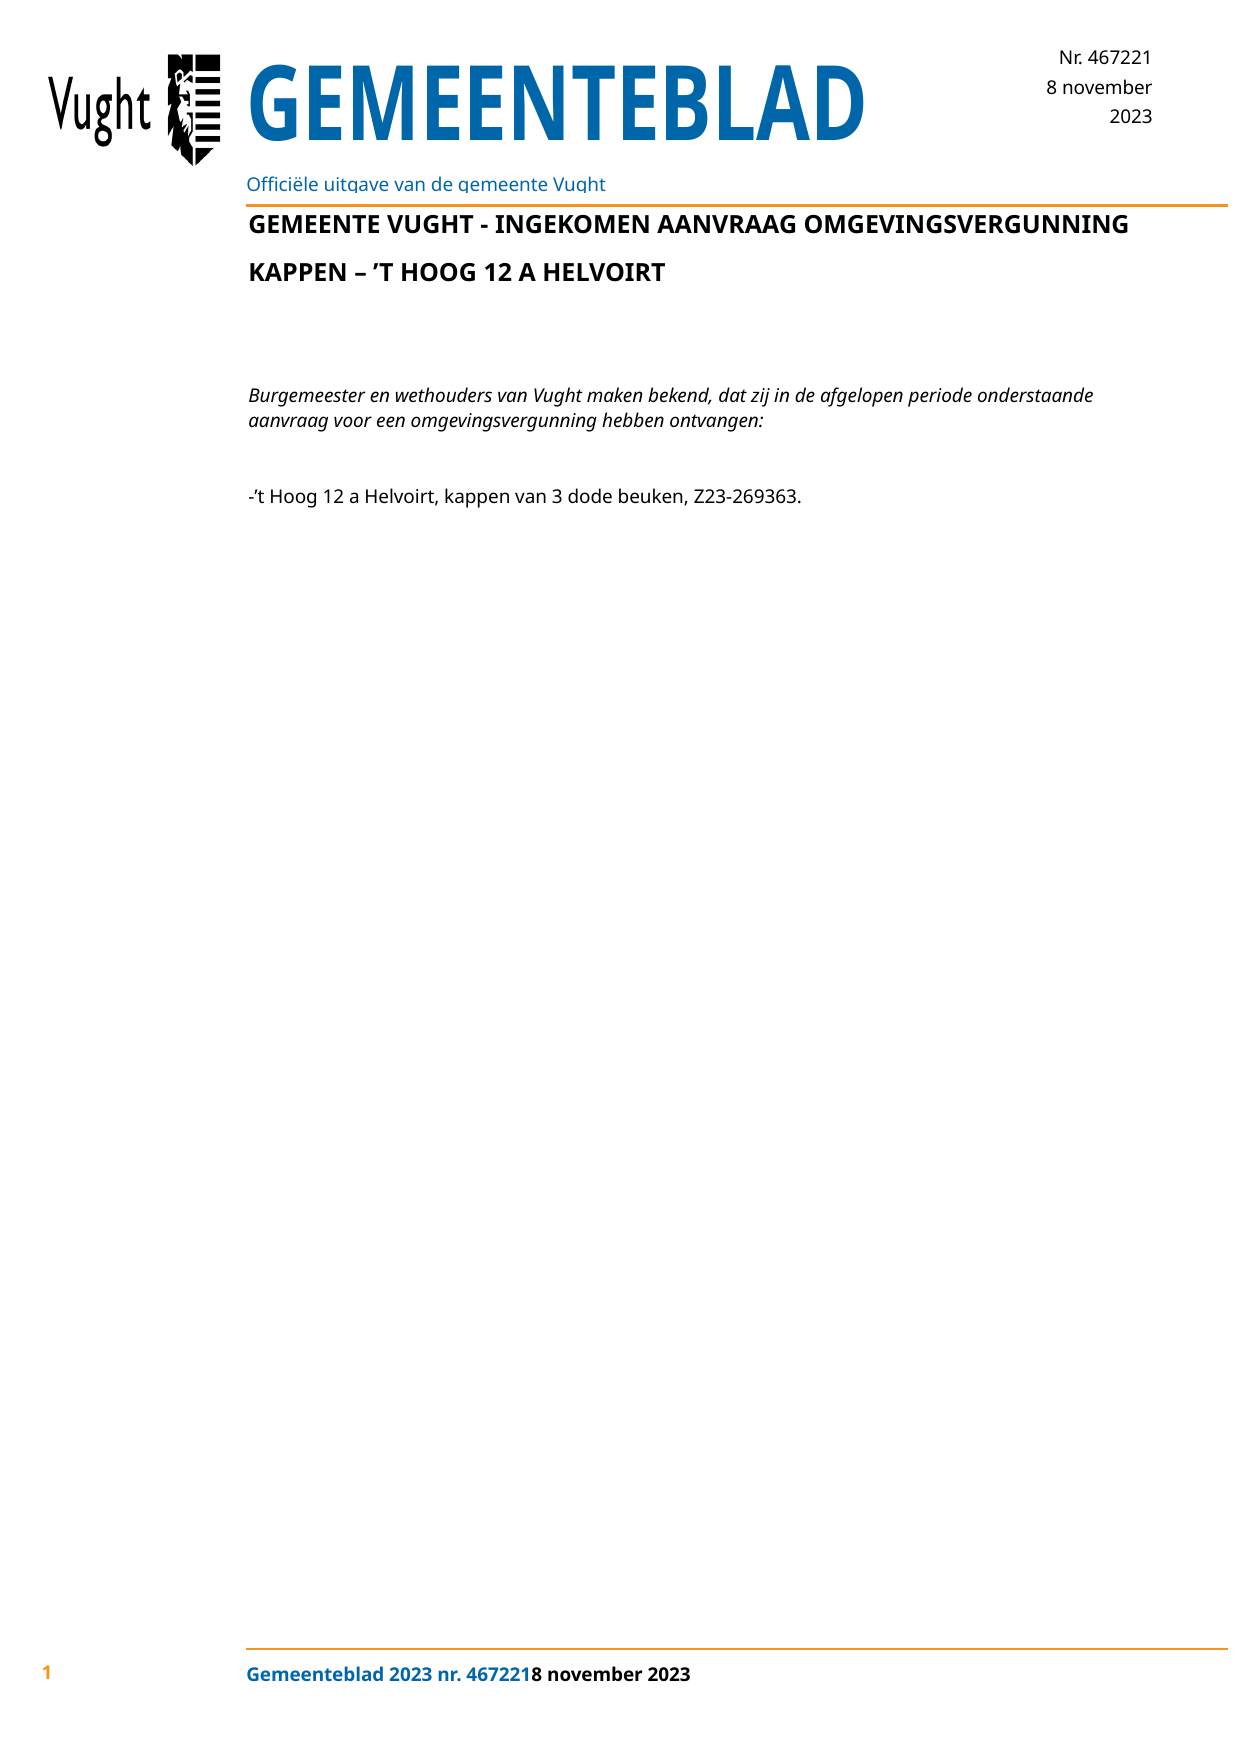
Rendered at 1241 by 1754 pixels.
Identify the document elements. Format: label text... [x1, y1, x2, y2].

text -’t Hoog 12 a Helvoirt, kappen van 3 dode beuken, Z23-269363. [248, 484, 1152, 509]
text Burgemeester en wethouders van Vught maken bekend, dat zij in de afgelopen periode onderstaande aanvraag voor een omgevingsvergunning hebben ontvangen: [248, 382, 1152, 433]
picture [41, 47, 231, 172]
text GEMEENTE VUGHT - INGEKOMEN AANVRAAG OMGEVINGSVERGUNNING KAPPEN – ’T HOOG 12 A HELVOIRT [248, 207, 1152, 288]
